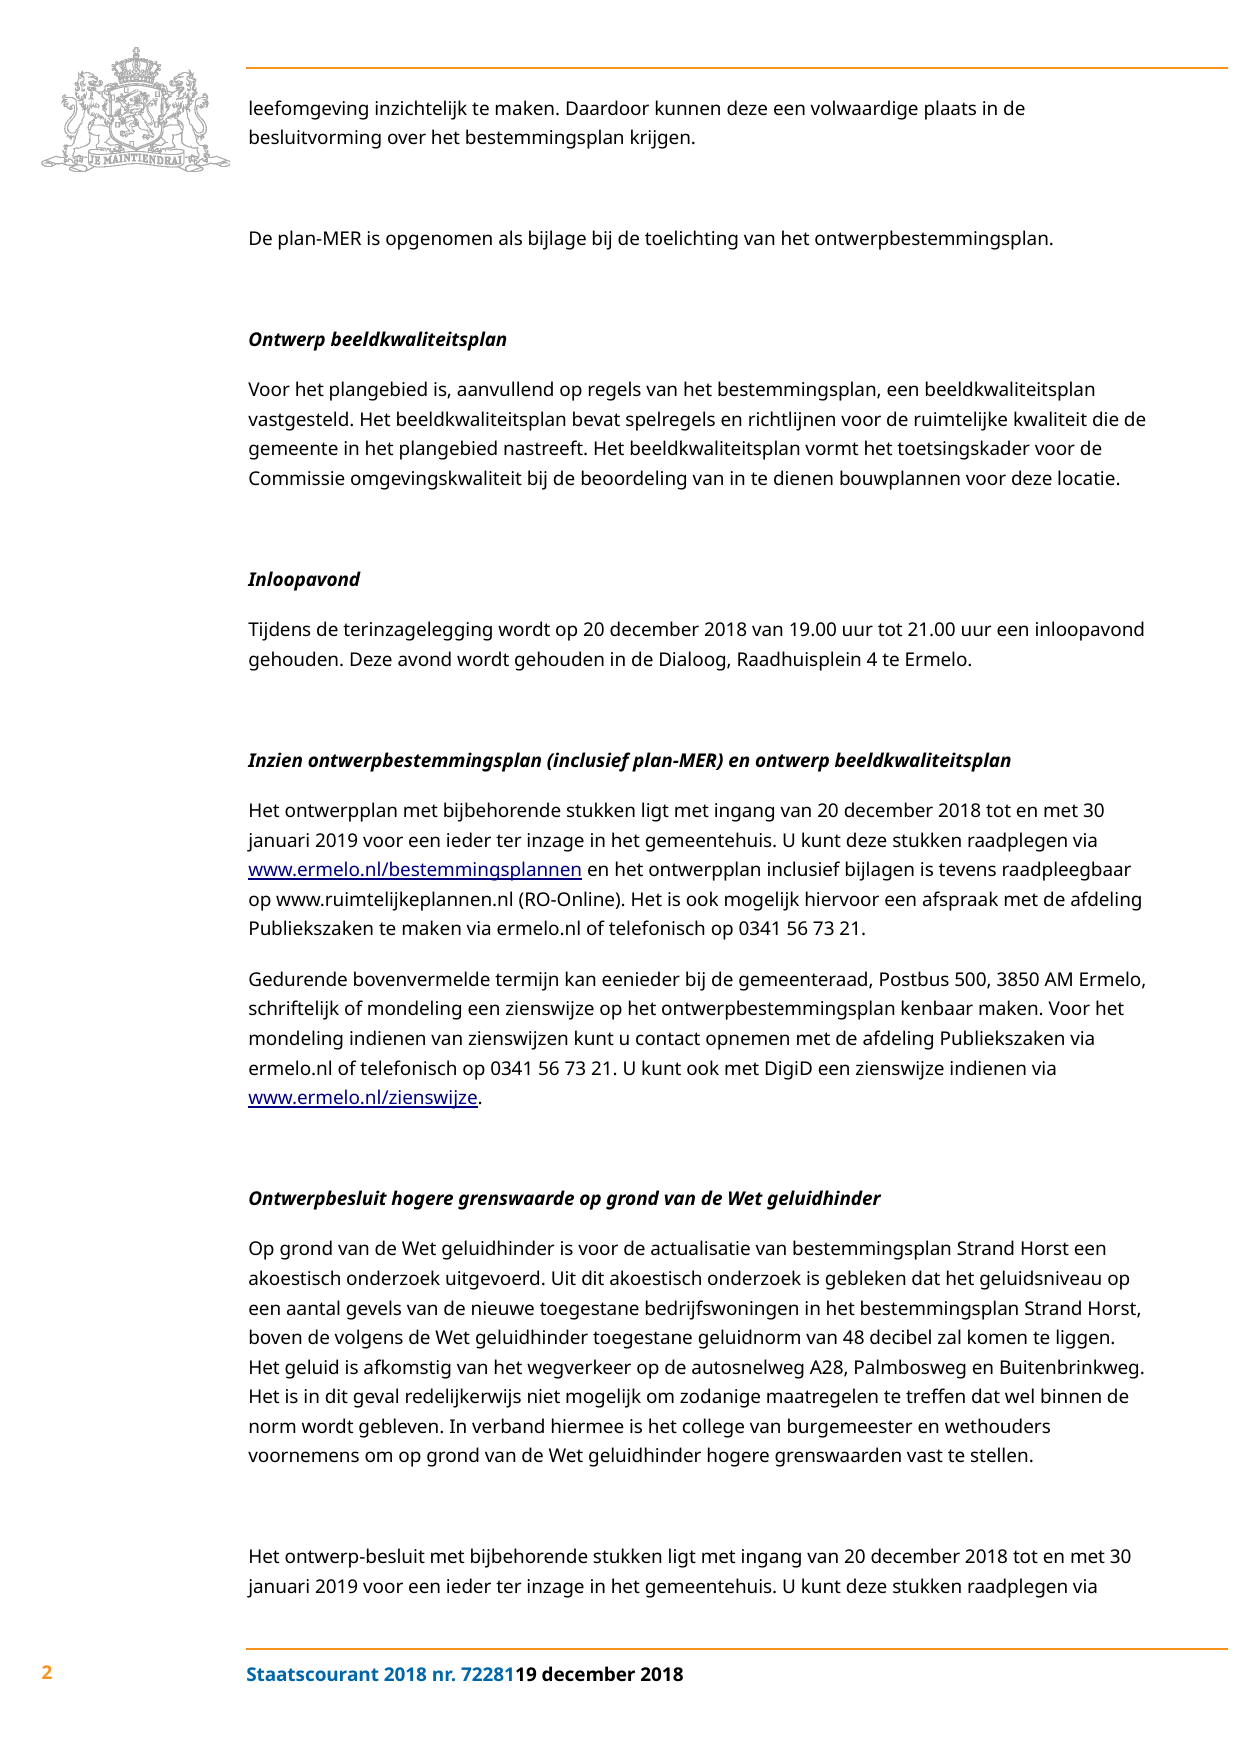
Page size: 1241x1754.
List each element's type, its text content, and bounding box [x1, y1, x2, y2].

text Inloopavond [248, 566, 1152, 592]
text Voor het plangebied is, aanvullend op regels van het bestemmingsplan, een beeldkwaliteitsplan vastgesteld. Het beeldkwaliteitsplan bevat spelregels en richtlijnen voor de ruimtelijke kwaliteit die de gemeente in het plangebied nastreeft. Het beeldkwaliteitsplan vormt het toetsingskader voor de Commissie omgevingskwaliteit bij de beoordeling van in te dienen bouwplannen voor deze locatie. [248, 376, 1152, 491]
picture [41, 47, 231, 172]
text Tijdens de terinzagelegging wordt op 20 december 2018 van 19.00 uur tot 21.00 uur een inloopavond gehouden. Deze avond wordt gehouden in de Dialoog, Raadhuisplein 4 te Ermelo. [248, 616, 1152, 672]
text Gedurende bovenvermelde termijn kan eenieder bij de gemeenteraad, Postbus 500, 3850 AM Ermelo, schriftelijk of mondeling een zienswijze op het ontwerpbestemmingsplan kenbaar maken. Voor het mondeling indienen van zienswijzen kunt u contact opnemen met de afdeling Publiekszaken via ermelo.nl of telefonisch op 0341 56 73 21. U kunt ook met DigiD een zienswijze indienen via www.ermelo.nl/zienswijze. [248, 966, 1152, 1110]
text De plan-MER is opgenomen als bijlage bij de toelichting van het ontwerpbestemmingsplan. [248, 225, 1152, 251]
text Ontwerpbesluit hogere grenswaarde op grond van de Wet geluidhinder [248, 1185, 1152, 1211]
text Het ontwerpplan met bijbehorende stukken ligt met ingang van 20 december 2018 tot en met 30 januari 2019 voor een ieder ter inzage in het gemeentehuis. U kunt deze stukken raadplegen via www.ermelo.nl/bestemmingsplannen en het ontwerpplan inclusief bijlagen is tevens raadpleegbaar op www.ruimtelijkeplannen.nl (RO-Online). Het is ook mogelijk hiervoor een afspraak met de afdeling Publiekszaken te maken via ermelo.nl of telefonisch op 0341 56 73 21. [248, 797, 1152, 941]
text Op grond van de Wet geluidhinder is voor de actualisatie van bestemmingsplan Strand Horst een akoestisch onderzoek uitgevoerd. Uit dit akoestisch onderzoek is gebleken dat het geluidsniveau op een aantal gevels van de nieuwe toegestane bedrijfswoningen in het bestemmingsplan Strand Horst, boven de volgens de Wet geluidhinder toegestane geluidnorm van 48 decibel zal komen te liggen. Het geluid is afkomstig van het wegverkeer op de autosnelweg A28, Palmbosweg en Buitenbrinkweg. Het is in dit geval redelijkerwijs niet mogelijk om zodanige maatregelen te treffen dat wel binnen de norm wordt gebleven. In verband hiermee is het college van burgemeester en wethouders voornemens om op grond van de Wet geluidhinder hogere grenswaarden vast te stellen. [248, 1236, 1152, 1468]
text Ontwerp beeldkwaliteitsplan [248, 326, 1152, 352]
text Inzien ontwerpbestemmingsplan (inclusief plan-MER) en ontwerp beeldkwaliteitsplan [248, 747, 1152, 773]
text Het ontwerp-besluit met bijbehorende stukken ligt met ingang van 20 december 2018 tot en met 30 januari 2019 voor een ieder ter inzage in het gemeentehuis. U kunt deze stukken raadplegen via [248, 1543, 1152, 1599]
text leefomgeving inzichtelijk te maken. Daardoor kunnen deze een volwaardige plaats in de besluitvorming over het bestemmingsplan krijgen. [248, 95, 1152, 150]
